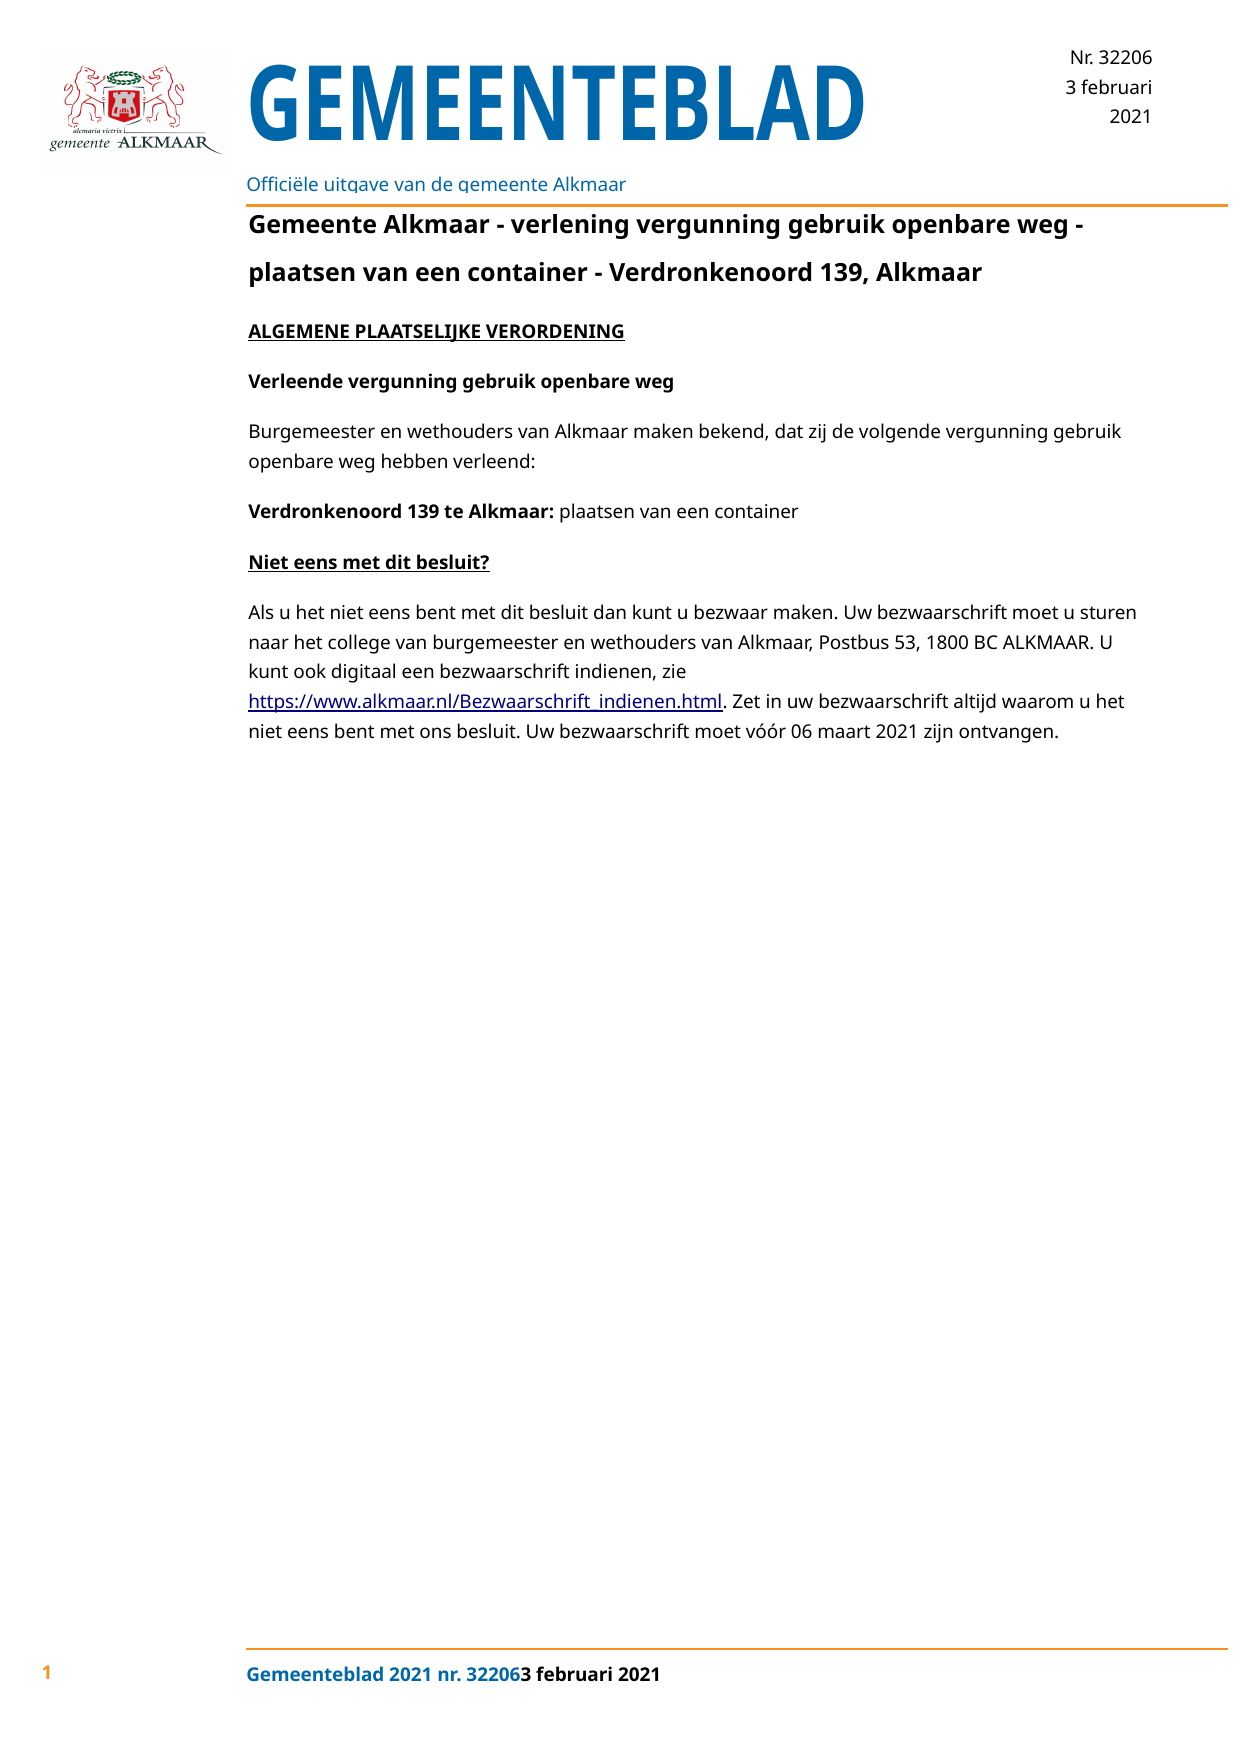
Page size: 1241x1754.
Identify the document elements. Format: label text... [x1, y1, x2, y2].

text Verleende vergunning gebruik openbare weg [248, 368, 1152, 394]
text Gemeente Alkmaar - verlening vergunning gebruik openbare weg - plaatsen van een container - Verdronkenoord 139, Alkmaar [248, 207, 1152, 288]
text ALGEMENE PLAATSELIJKE VERORDENING [248, 318, 1152, 344]
text Verdronkenoord 139 te Alkmaar: plaatsen van een container [248, 499, 1152, 524]
text Burgemeester en wethouders van Alkmaar maken bekend, dat zij de volgende vergunning gebruik openbare weg hebben verleend: [248, 419, 1152, 474]
text Als u het niet eens bent met dit besluit dan kunt u bezwaar maken. Uw bezwaarschrift moet u sturen naar het college van burgemeester en wethouders van Alkmaar, Postbus 53, 1800 BC ALKMAAR. U kunt ook digitaal een bezwaarschrift indienen, zie https://www.alkmaar.nl/Bezwaarschrift_indienen.html. Zet in uw bezwaarschrift altijd waarom u het niet eens bent met ons besluit. Uw bezwaarschrift moet vóór 06 maart 2021 zijn ontvangen. [248, 599, 1152, 744]
text Niet eens met dit besluit? [248, 549, 1152, 575]
picture [41, 47, 231, 172]
